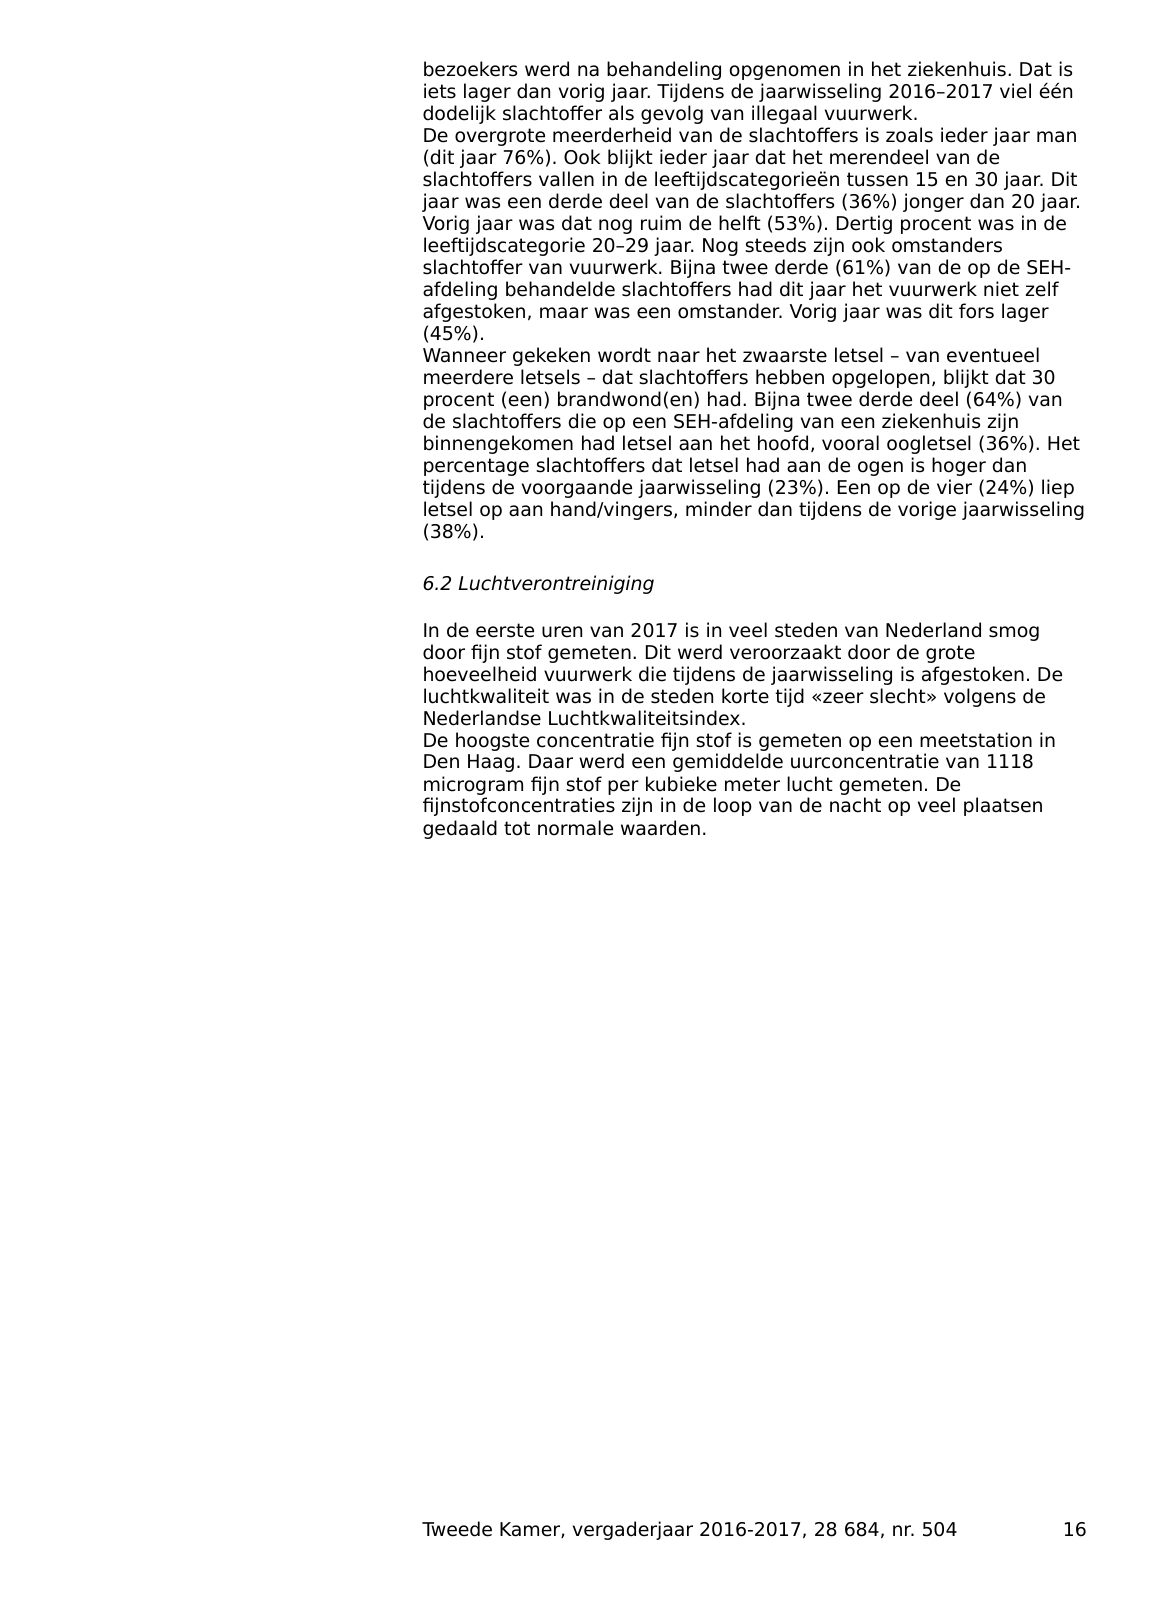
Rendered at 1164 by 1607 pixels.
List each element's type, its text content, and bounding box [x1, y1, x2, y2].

text Wanneer gekeken wordt naar het zwaarste letsel – van eventueel meerdere letsels – dat slachtoffers hebben opgelopen, blijkt dat 30 procent (een) brandwond(en) had. Bijna twee derde deel (64%) van de slachtoffers die op een SEH-afdeling van een ziekenhuis zijn binnengekomen had letsel aan het hoofd, vooral oogletsel (36%). Het percentage slachtoffers dat letsel had aan de ogen is hoger dan tijdens de voorgaande jaarwisseling (23%). Een op de vier (24%) liep letsel op aan hand/vingers, minder dan tijdens de vorige jaarwisseling (38%). [422, 345, 1087, 543]
text De hoogste concentratie fijn stof is gemeten op een meetstation in Den Haag. Daar werd een gemiddelde uurconcentratie van 1118 microgram fijn stof per kubieke meter lucht gemeten. De fijnstofconcentraties zijn in de loop van de nacht op veel plaatsen gedaald tot normale waarden. [422, 729, 1087, 839]
text De overgrote meerderheid van de slachtoffers is zoals ieder jaar man (dit jaar 76%). Ook blijkt ieder jaar dat het merendeel van de slachtoffers vallen in de leeftijdscategorieën tussen 15 en 30 jaar. Dit jaar was een derde deel van de slachtoffers (36%) jonger dan 20 jaar. Vorig jaar was dat nog ruim de helft (53%). Dertig procent was in de leeftijdscategorie 20–29 jaar. Nog steeds zijn ook omstanders slachtoffer van vuurwerk. Bijna twee derde (61%) van de op de SEH-afdeling behandelde slachtoffers had dit jaar het vuurwerk niet zelf afgestoken, maar was een omstander. Vorig jaar was dit fors lager (45%). [422, 125, 1087, 345]
subtitle 6.2 Luchtverontreiniging [422, 573, 1087, 594]
text bezoekers werd na behandeling opgenomen in het ziekenhuis. Dat is iets lager dan vorig jaar. Tijdens de jaarwisseling 2016–2017 viel één dodelijk slachtoffer als gevolg van illegaal vuurwerk. [422, 59, 1087, 125]
text In de eerste uren van 2017 is in veel steden van Nederland smog door fijn stof gemeten. Dit werd veroorzaakt door de grote hoeveelheid vuurwerk die tijdens de jaarwisseling is afgestoken. De luchtkwaliteit was in de steden korte tijd «zeer slecht» volgens de Nederlandse Luchtkwaliteitsindex. [422, 619, 1087, 729]
